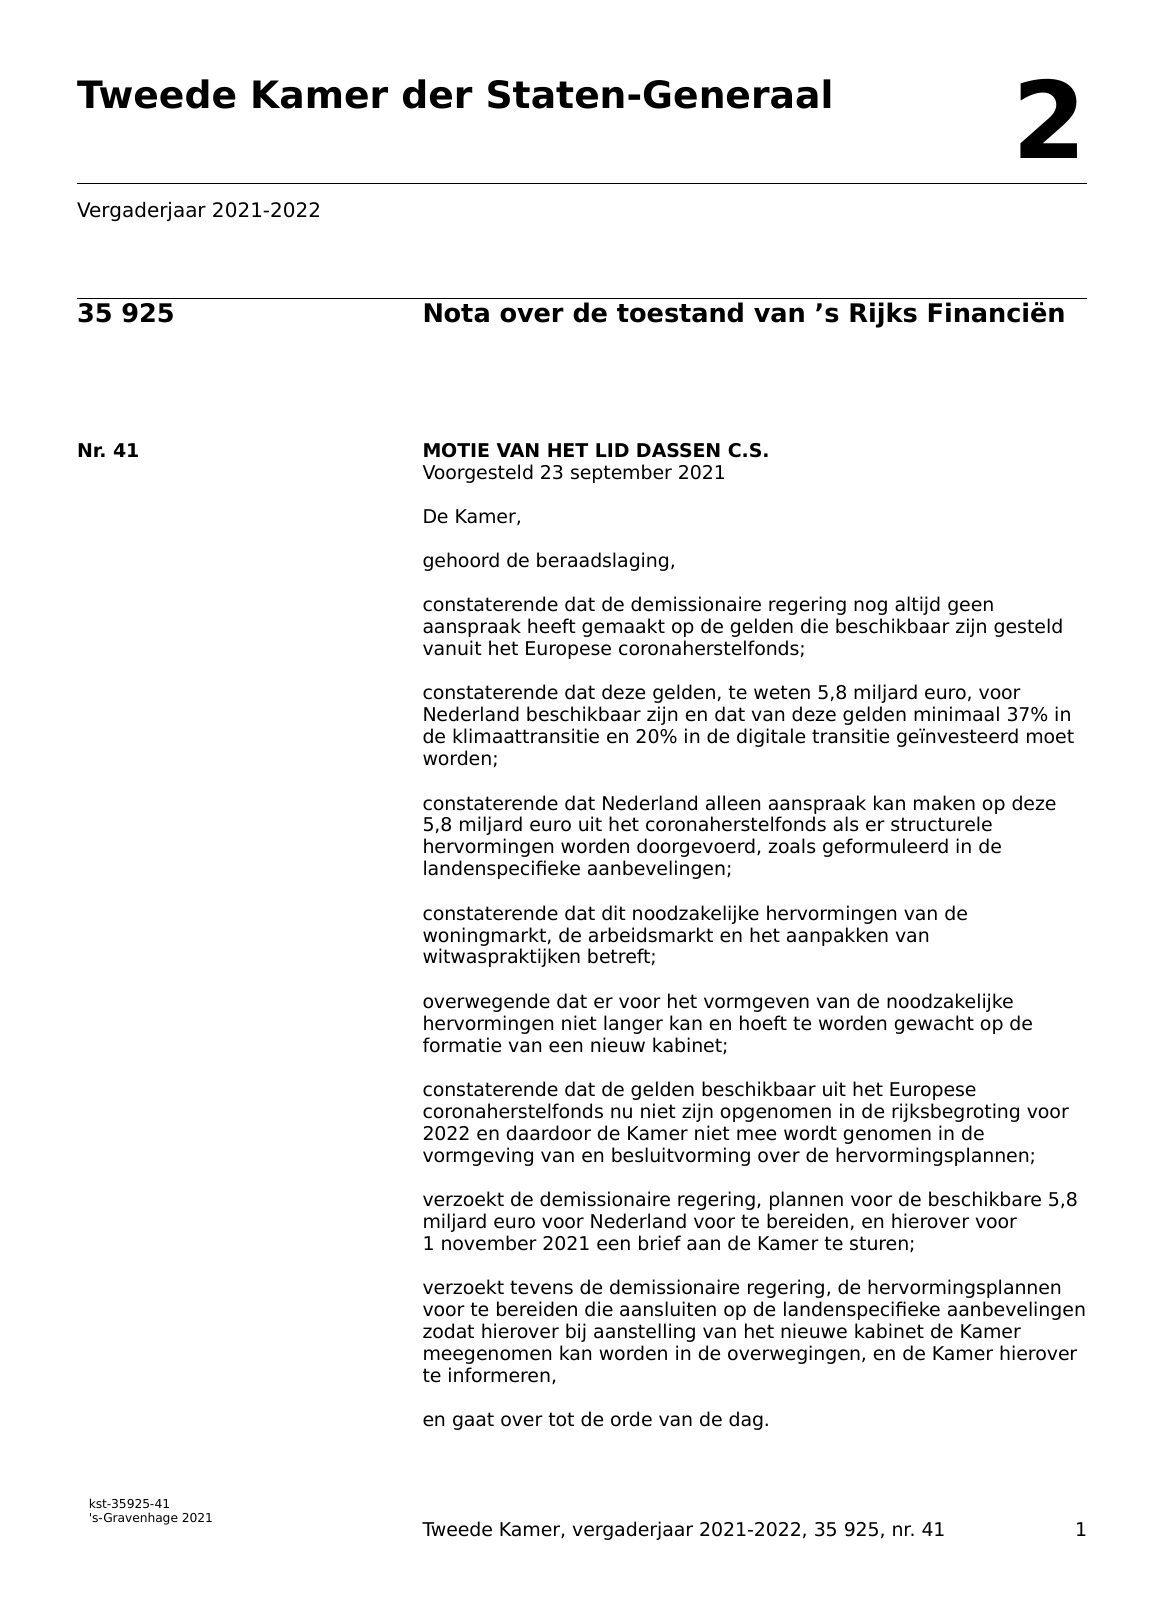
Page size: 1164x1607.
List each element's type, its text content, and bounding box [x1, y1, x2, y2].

text constaterende dat deze gelden, te weten 5,8 miljard euro, voor Nederland beschikbaar zijn en dat van deze gelden minimaal 37% in de klimaattransitie en 20% in de digitale transitie geïnvesteerd moet worden; [422, 682, 1087, 770]
text constaterende dat de demissionaire regering nog altijd geen aanspraak heeft gemaakt op de gelden die beschikbaar zijn gesteld vanuit het Europese coronaherstelfonds; [422, 594, 1087, 660]
text kst-35925-41 [88, 1497, 323, 1511]
text overwegende dat er voor het vormgeven van de noodzakelijke hervormingen niet langer kan en hoeft te worden gewacht op de formatie van een nieuw kabinet; [422, 991, 1087, 1057]
subtitle 35 925 Nota over de toestand van ’s Rijks Financiën [77, 299, 1087, 329]
text De Kamer, [422, 506, 1087, 528]
text verzoekt tevens de demissionaire regering, de hervormingsplannen voor te bereiden die aansluiten op de landenspecifieke aanbevelingen zodat hierover bij aanstelling van het nieuwe kabinet de Kamer meegenomen kan worden in de overwegingen, en de Kamer hierover te informeren, [422, 1277, 1087, 1387]
text 's-Gravenhage 2021 [88, 1511, 323, 1525]
table_cell Vergaderjaar 2021-2022 [77, 184, 1087, 298]
text gehoord de beraadslaging, [422, 550, 1087, 572]
table_header 2 [886, 59, 1087, 183]
text Voorgesteld 23 september 2021 [422, 462, 1087, 484]
text constaterende dat de gelden beschikbaar uit het Europese coronaherstelfonds nu niet zijn opgenomen in de rijksbegroting voor 2022 en daardoor de Kamer niet mee wordt genomen in de vormgeving van en besluitvorming over de hervormingsplannen; [422, 1079, 1087, 1167]
text en gaat over tot de orde van de dag. [422, 1409, 1087, 1431]
text constaterende dat dit noodzakelijke hervormingen van de woningmarkt, de arbeidsmarkt en het aanpakken van witwaspraktijken betreft; [422, 902, 1087, 968]
table_header Tweede Kamer der Staten-Generaal [77, 59, 886, 183]
subtitle Nr. 41 MOTIE VAN HET LID DASSEN C.S. [77, 440, 1087, 462]
text constaterende dat Nederland alleen aanspraak kan maken op deze 5,8 miljard euro uit het coronaherstelfonds als er structurele hervormingen worden doorgevoerd, zoals geformuleerd in de landenspecifieke aanbevelingen; [422, 792, 1087, 880]
text verzoekt de demissionaire regering, plannen voor de beschikbare 5,8 miljard euro voor Nederland voor te bereiden, en hierover voor 1 november 2021 een brief aan de Kamer te sturen; [422, 1189, 1087, 1255]
